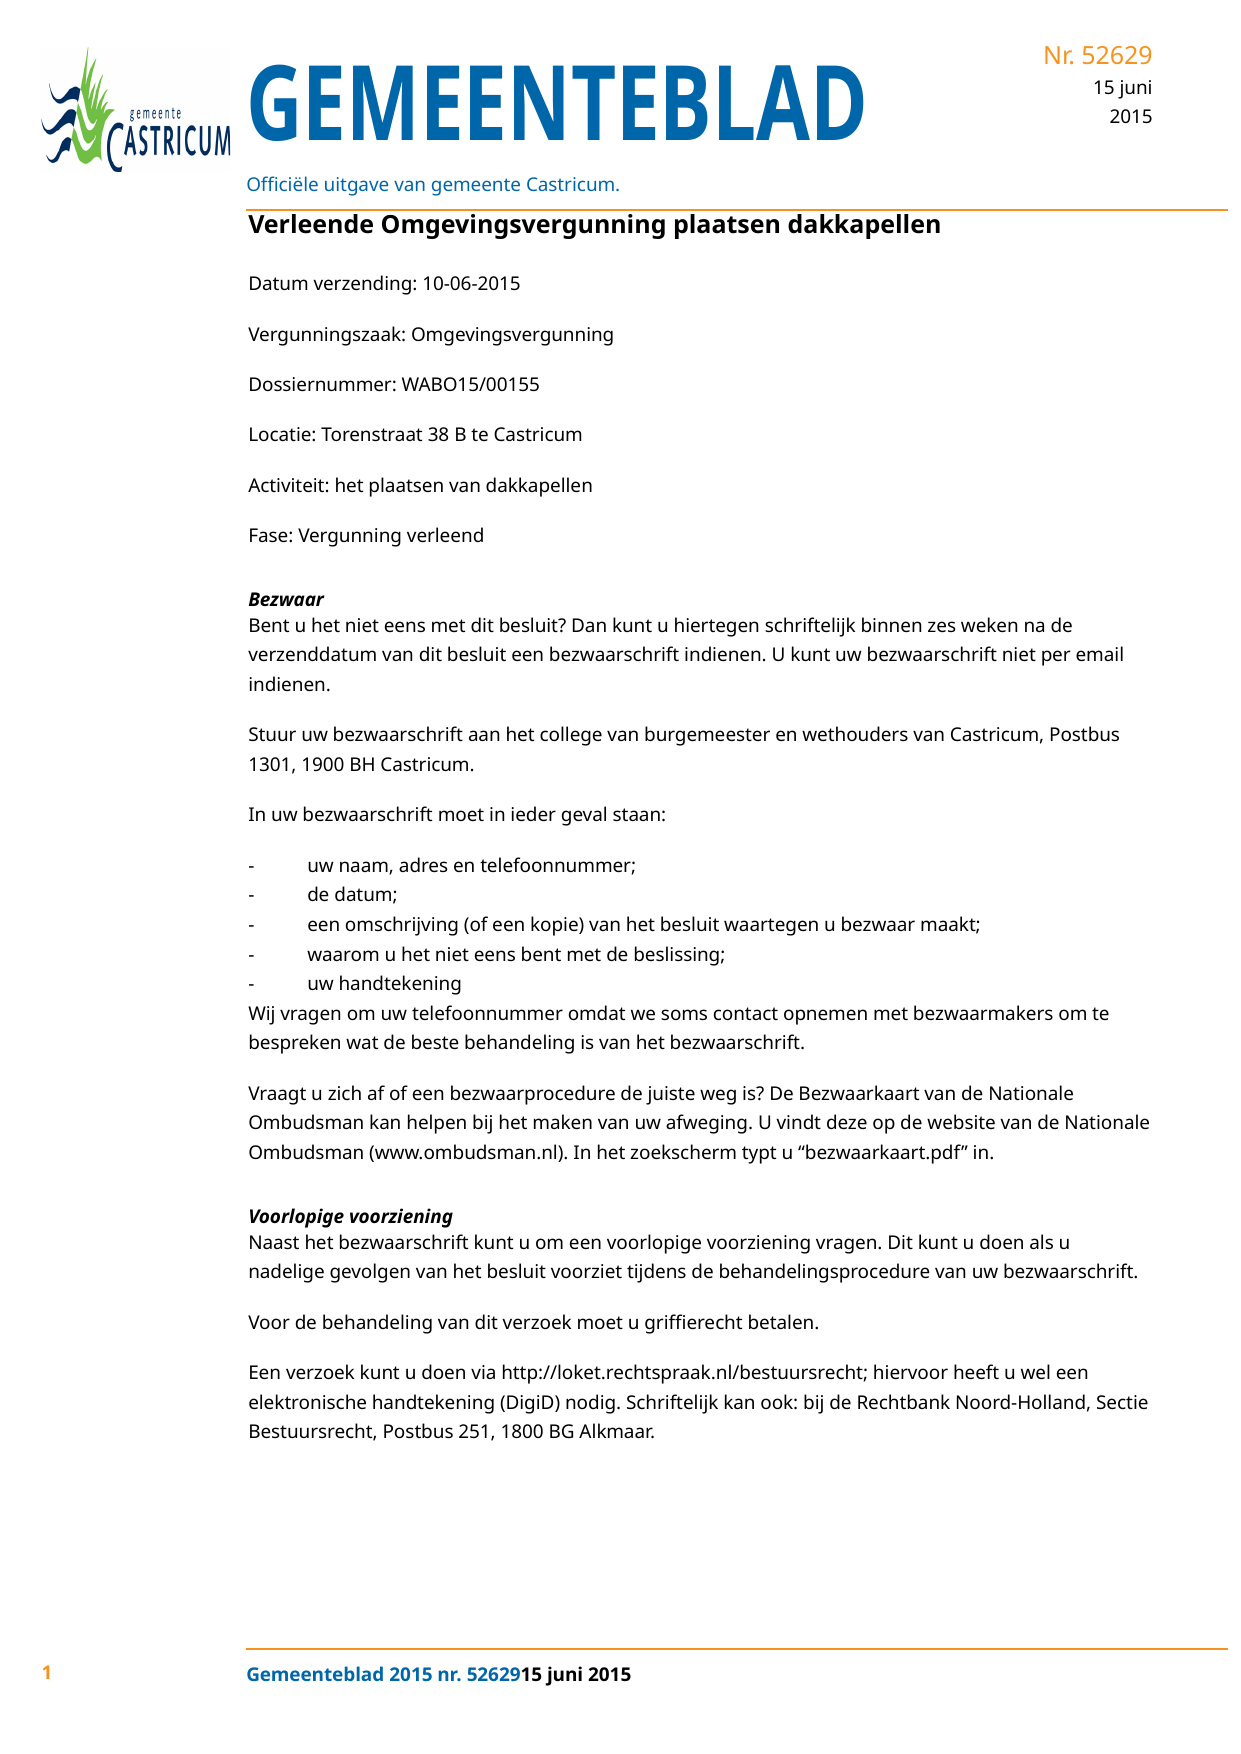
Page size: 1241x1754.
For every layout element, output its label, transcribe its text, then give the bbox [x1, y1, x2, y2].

text Wij vragen om uw telefoonnummer omdat we soms contact opnemen met bezwaarmakers om te bespreken wat de beste behandeling is van het bezwaarschrift. [248, 1000, 1152, 1055]
picture [41, 47, 231, 172]
text Activiteit: het plaatsen van dakkapellen [248, 472, 1152, 498]
text Vergunningszaak: Omgevingsvergunning [248, 321, 1152, 346]
list de datum; [248, 882, 1152, 907]
text Bezwaar [248, 586, 1152, 612]
text Stuur uw bezwaarschrift aan het college van burgemeester en wethouders van Castricum, Postbus 1301, 1900 BH Castricum. [248, 722, 1152, 777]
text Een verzoek kunt u doen via http://loket.rechtspraak.nl/bestuursrecht; hiervoor heeft u wel een elektronische handtekening (DigiD) nodig. Schriftelijk kan ook: bij de Rechtbank Noord-Holland, Sectie Bestuursrecht, Postbus 251, 1800 BG Alkmaar. [248, 1359, 1152, 1444]
text Voor de behandeling van dit verzoek moet u griffierecht betalen. [248, 1309, 1152, 1334]
text In uw bezwaarschrift moet in ieder geval staan: [248, 802, 1152, 827]
text Bent u het niet eens met dit besluit? Dan kunt u hiertegen schriftelijk binnen zes weken na de verzenddatum van dit besluit een bezwaarschrift indienen. U kunt uw bezwaarschrift niet per email indienen. [248, 612, 1152, 697]
text Vraagt u zich af of een bezwaarprocedure de juiste weg is? De Bezwaarkaart van de Nationale Ombudsman kan helpen bij het maken van uw afweging. U vindt deze op de website van de Nationale Ombudsman (www.ombudsman.nl). In het zoekscherm typt u “bezwaarkaart.pdf” in. [248, 1080, 1152, 1165]
text Verleende Omgevingsvergunning plaatsen dakkapellen [248, 211, 1152, 241]
list een omschrijving (of een kopie) van het besluit waartegen u bezwaar maakt; [248, 911, 1152, 937]
text Fase: Vergunning verleend [248, 522, 1152, 548]
text Voorlopige voorziening [248, 1203, 1152, 1229]
text Locatie: Torenstraat 38 B te Castricum [248, 422, 1152, 447]
text Naast het bezwaarschrift kunt u om een voorlopige voorziening vragen. Dit kunt u doen als u nadelige gevolgen van het besluit voorziet tijdens de behandelingsprocedure van uw bezwaarschrift. [248, 1229, 1152, 1284]
list uw naam, adres en telefoonnummer; [248, 852, 1152, 878]
text Dossiernummer: WABO15/00155 [248, 371, 1152, 397]
list waarom u het niet eens bent met de beslissing; [248, 941, 1152, 967]
text Datum verzending: 10-06-2015 [248, 270, 1152, 296]
list uw handtekening [248, 970, 1152, 996]
